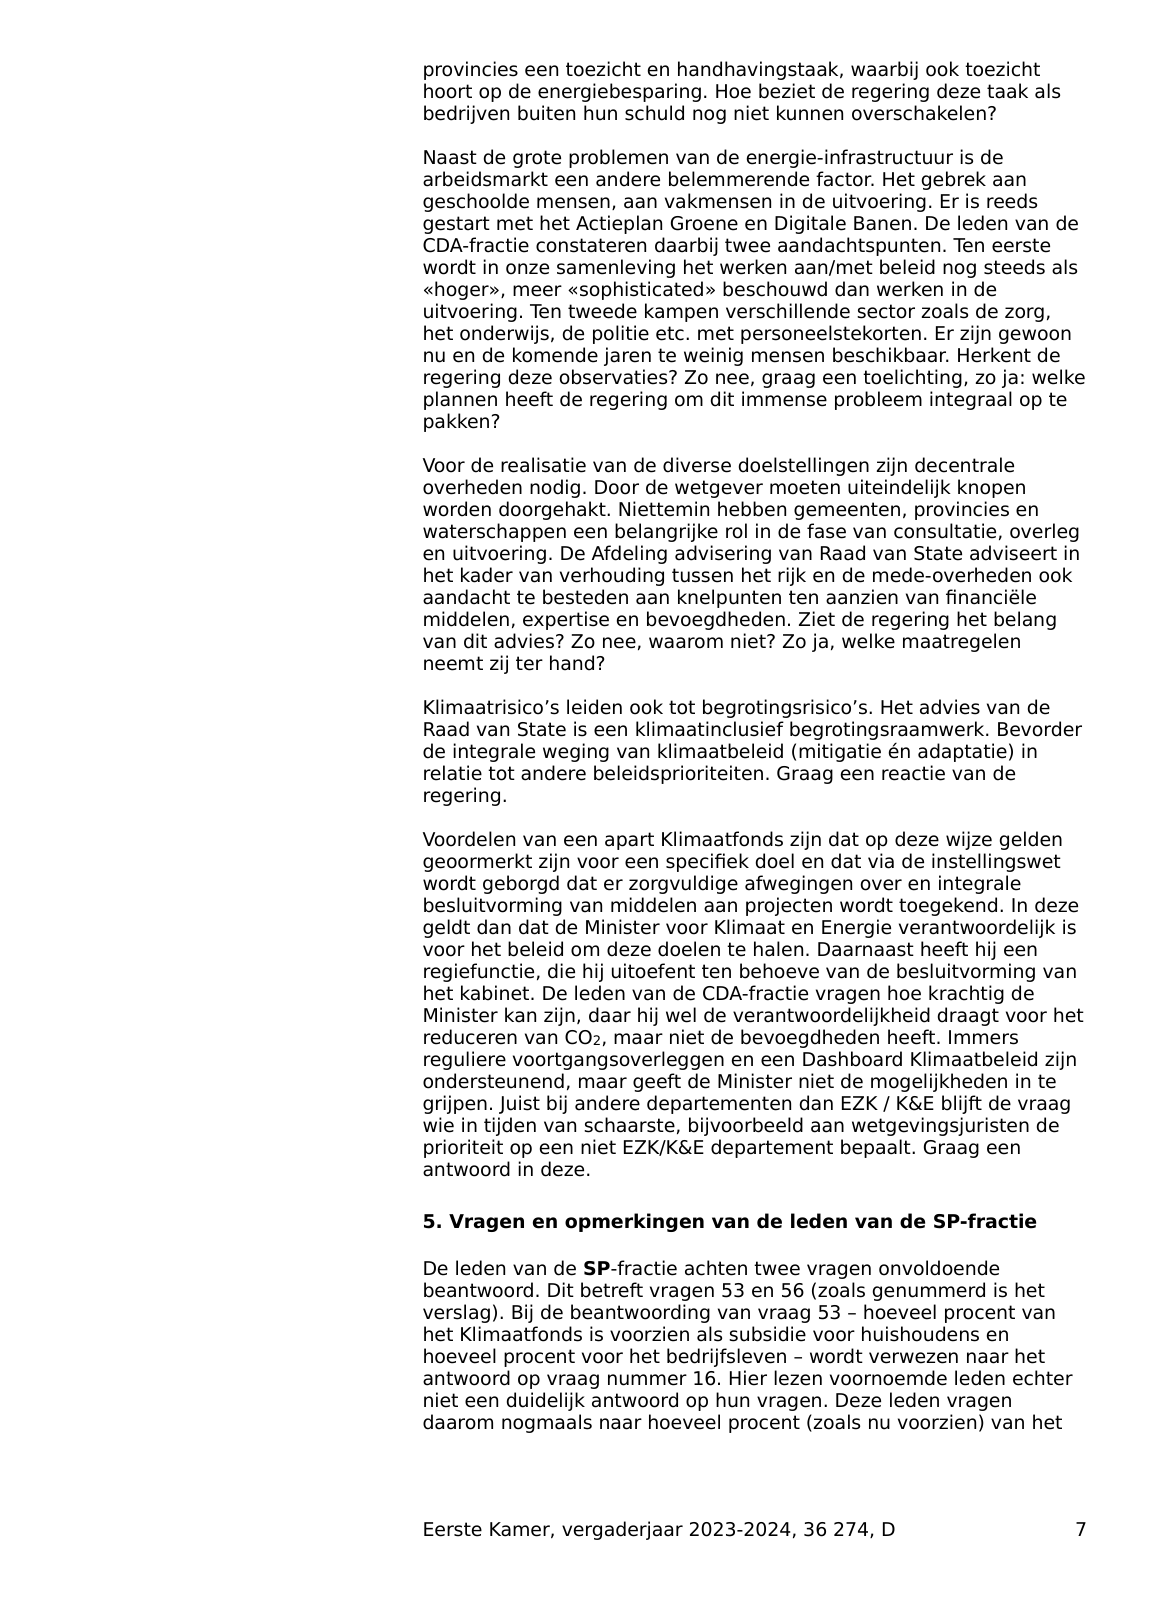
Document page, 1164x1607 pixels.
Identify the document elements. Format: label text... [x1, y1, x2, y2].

subtitle 5. Vragen en opmerkingen van de leden van de SP-fractie [422, 1211, 1087, 1233]
text provincies een toezicht en handhavingstaak, waarbij ook toezicht hoort op de energiebesparing. Hoe beziet de regering deze taak als bedrijven buiten hun schuld nog niet kunnen overschakelen? [422, 59, 1087, 125]
text Voordelen van een apart Klimaatfonds zijn dat op deze wijze gelden geoormerkt zijn voor een specifiek doel en dat via de instellingswet wordt geborgd dat er zorgvuldige afwegingen over en integrale besluitvorming van middelen aan projecten wordt toegekend. In deze geldt dan dat de Minister voor Klimaat en Energie verantwoordelijk is voor het beleid om deze doelen te halen. Daarnaast heeft hij een regiefunctie, die hij uitoefent ten behoeve van de besluitvorming van het kabinet. De leden van de CDA-fractie vragen hoe krachtig de Minister kan zijn, daar hij wel de verantwoordelijkheid draagt voor het reduceren van CO2, maar niet de bevoegdheden heeft. Immers reguliere voortgangsoverleggen en een Dashboard Klimaatbeleid zijn ondersteunend, maar geeft de Minister niet de mogelijkheden in te grijpen. Juist bij andere departementen dan EZK / K&E blijft de vraag wie in tijden van schaarste, bijvoorbeeld aan wetgevingsjuristen de prioriteit op een niet EZK/K&E departement bepaalt. Graag een antwoord in deze. [422, 829, 1087, 1181]
text Naast de grote problemen van de energie-infrastructuur is de arbeidsmarkt een andere belemmerende factor. Het gebrek aan geschoolde mensen, aan vakmensen in de uitvoering. Er is reeds gestart met het Actieplan Groene en Digitale Banen. De leden van de CDA-fractie constateren daarbij twee aandachtspunten. Ten eerste wordt in onze samenleving het werken aan/met beleid nog steeds als «hoger», meer «sophisticated» beschouwd dan werken in de uitvoering. Ten tweede kampen verschillende sector zoals de zorg, het onderwijs, de politie etc. met personeelstekorten. Er zijn gewoon nu en de komende jaren te weinig mensen beschikbaar. Herkent de regering deze observaties? Zo nee, graag een toelichting, zo ja: welke plannen heeft de regering om dit immense probleem integraal op te pakken? [422, 147, 1087, 433]
text Klimaatrisico’s leiden ook tot begrotingsrisico’s. Het advies van de Raad van State is een klimaatinclusief begrotingsraamwerk. Bevorder de integrale weging van klimaatbeleid (mitigatie én adaptatie) in relatie tot andere beleidsprioriteiten. Graag een reactie van de regering. [422, 697, 1087, 807]
text De leden van de SP-fractie achten twee vragen onvoldoende beantwoord. Dit betreft vragen 53 en 56 (zoals genummerd is het verslag). Bij de beantwoording van vraag 53 – hoeveel procent van het Klimaatfonds is voorzien als subsidie voor huishoudens en hoeveel procent voor het bedrijfsleven – wordt verwezen naar het antwoord op vraag nummer 16. Hier lezen voornoemde leden echter niet een duidelijk antwoord op hun vragen. Deze leden vragen daarom nogmaals naar hoeveel procent (zoals nu voorzien) van het [422, 1258, 1087, 1434]
text Voor de realisatie van de diverse doelstellingen zijn decentrale overheden nodig. Door de wetgever moeten uiteindelijk knopen worden doorgehakt. Niettemin hebben gemeenten, provincies en waterschappen een belangrijke rol in de fase van consultatie, overleg en uitvoering. De Afdeling advisering van Raad van State adviseert in het kader van verhouding tussen het rijk en de mede-overheden ook aandacht te besteden aan knelpunten ten aanzien van financiële middelen, expertise en bevoegdheden. Ziet de regering het belang van dit advies? Zo nee, waarom niet? Zo ja, welke maatregelen neemt zij ter hand? [422, 455, 1087, 675]
